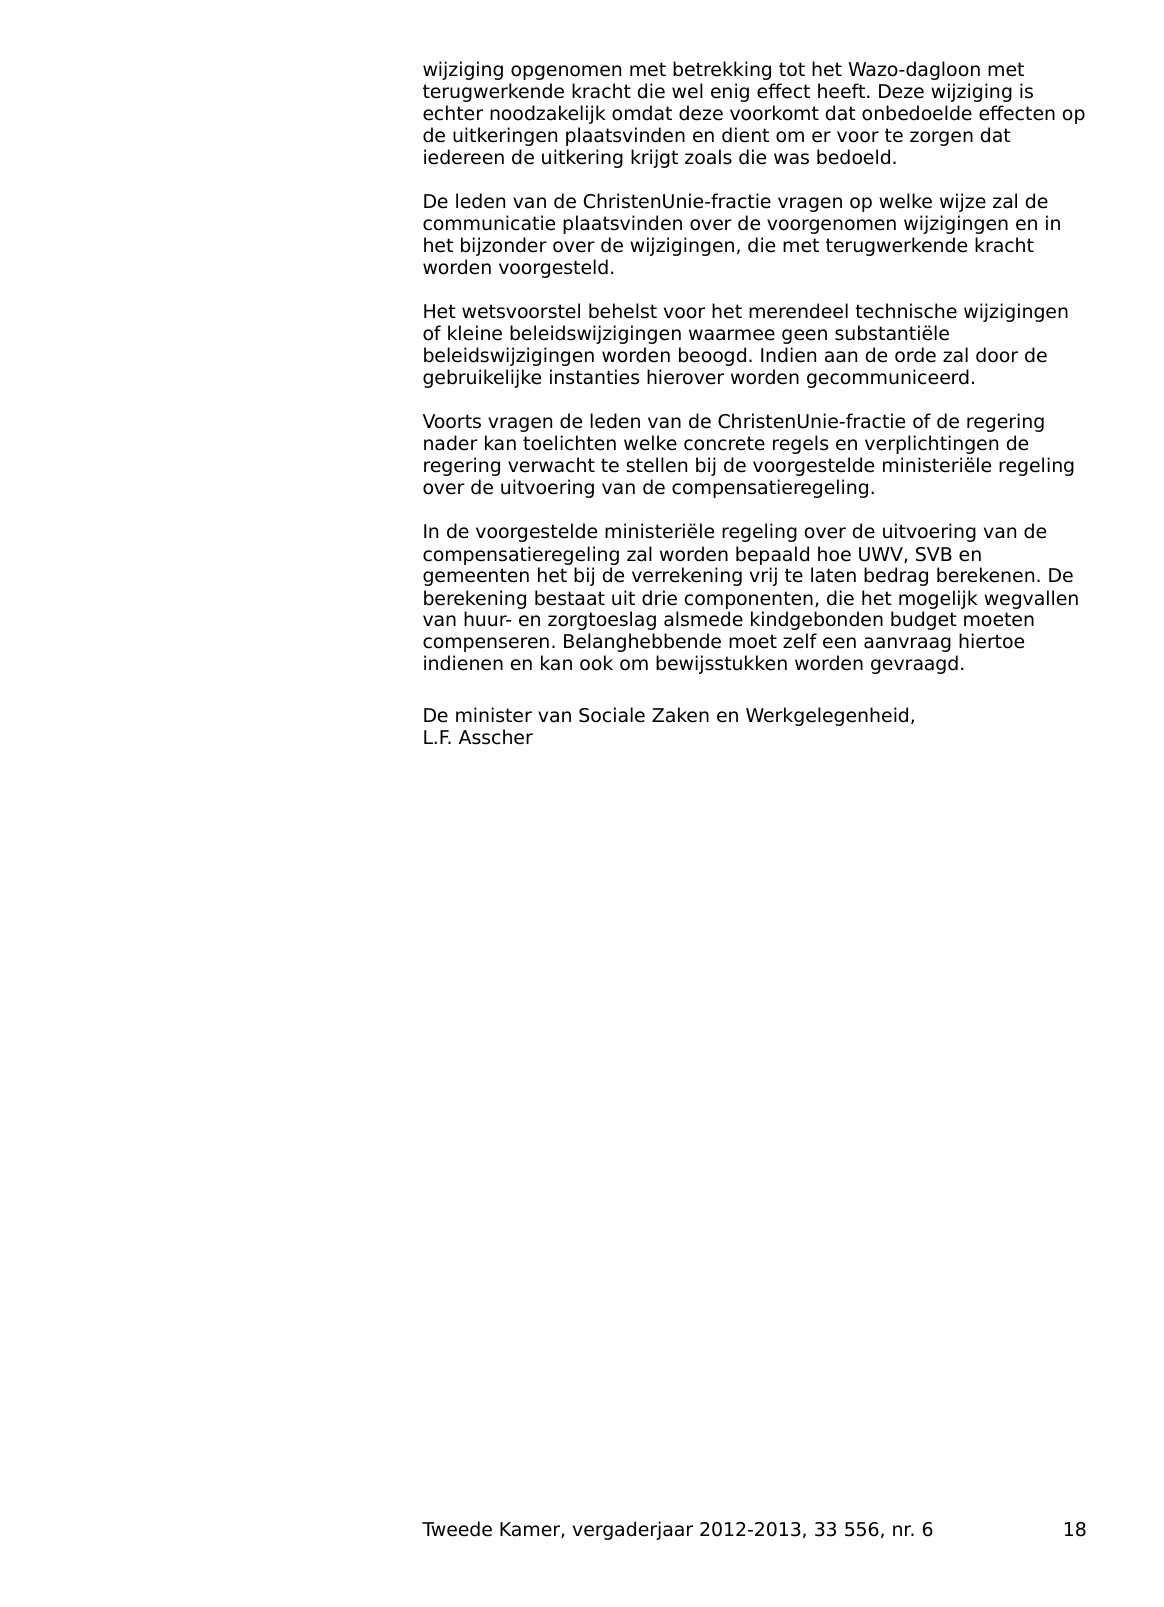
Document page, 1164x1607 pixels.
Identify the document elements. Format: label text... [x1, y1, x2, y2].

text De leden van de ChristenUnie-fractie vragen op welke wijze zal de communicatie plaatsvinden over de voorgenomen wijzigingen en in het bijzonder over de wijzigingen, die met terugwerkende kracht worden voorgesteld. [422, 191, 1087, 279]
text Het wetsvoorstel behelst voor het merendeel technische wijzigingen of kleine beleidswijzigingen waarmee geen substantiële beleidswijzigingen worden beoogd. Indien aan de orde zal door de gebruikelijke instanties hierover worden gecommuniceerd. [422, 301, 1087, 389]
text In de voorgestelde ministeriële regeling over de uitvoering van de compensatieregeling zal worden bepaald hoe UWV, SVB en gemeenten het bij de verrekening vrij te laten bedrag berekenen. De berekening bestaat uit drie componenten, die het mogelijk wegvallen van huur- en zorgtoeslag alsmede kindgebonden budget moeten compenseren. Belanghebbende moet zelf een aanvraag hiertoe indienen en kan ook om bewijsstukken worden gevraagd. [422, 521, 1087, 675]
text Voorts vragen de leden van de ChristenUnie-fractie of de regering nader kan toelichten welke concrete regels en verplichtingen de regering verwacht te stellen bij de voorgestelde ministeriële regeling over de uitvoering van de compensatieregeling. [422, 411, 1087, 499]
text De minister van Sociale Zaken en Werkgelegenheid, L.F. Asscher [422, 705, 1087, 749]
text wijziging opgenomen met betrekking tot het Wazo-dagloon met terugwerkende kracht die wel enig effect heeft. Deze wijziging is echter noodzakelijk omdat deze voorkomt dat onbedoelde effecten op de uitkeringen plaatsvinden en dient om er voor te zorgen dat iedereen de uitkering krijgt zoals die was bedoeld. [422, 59, 1087, 169]
